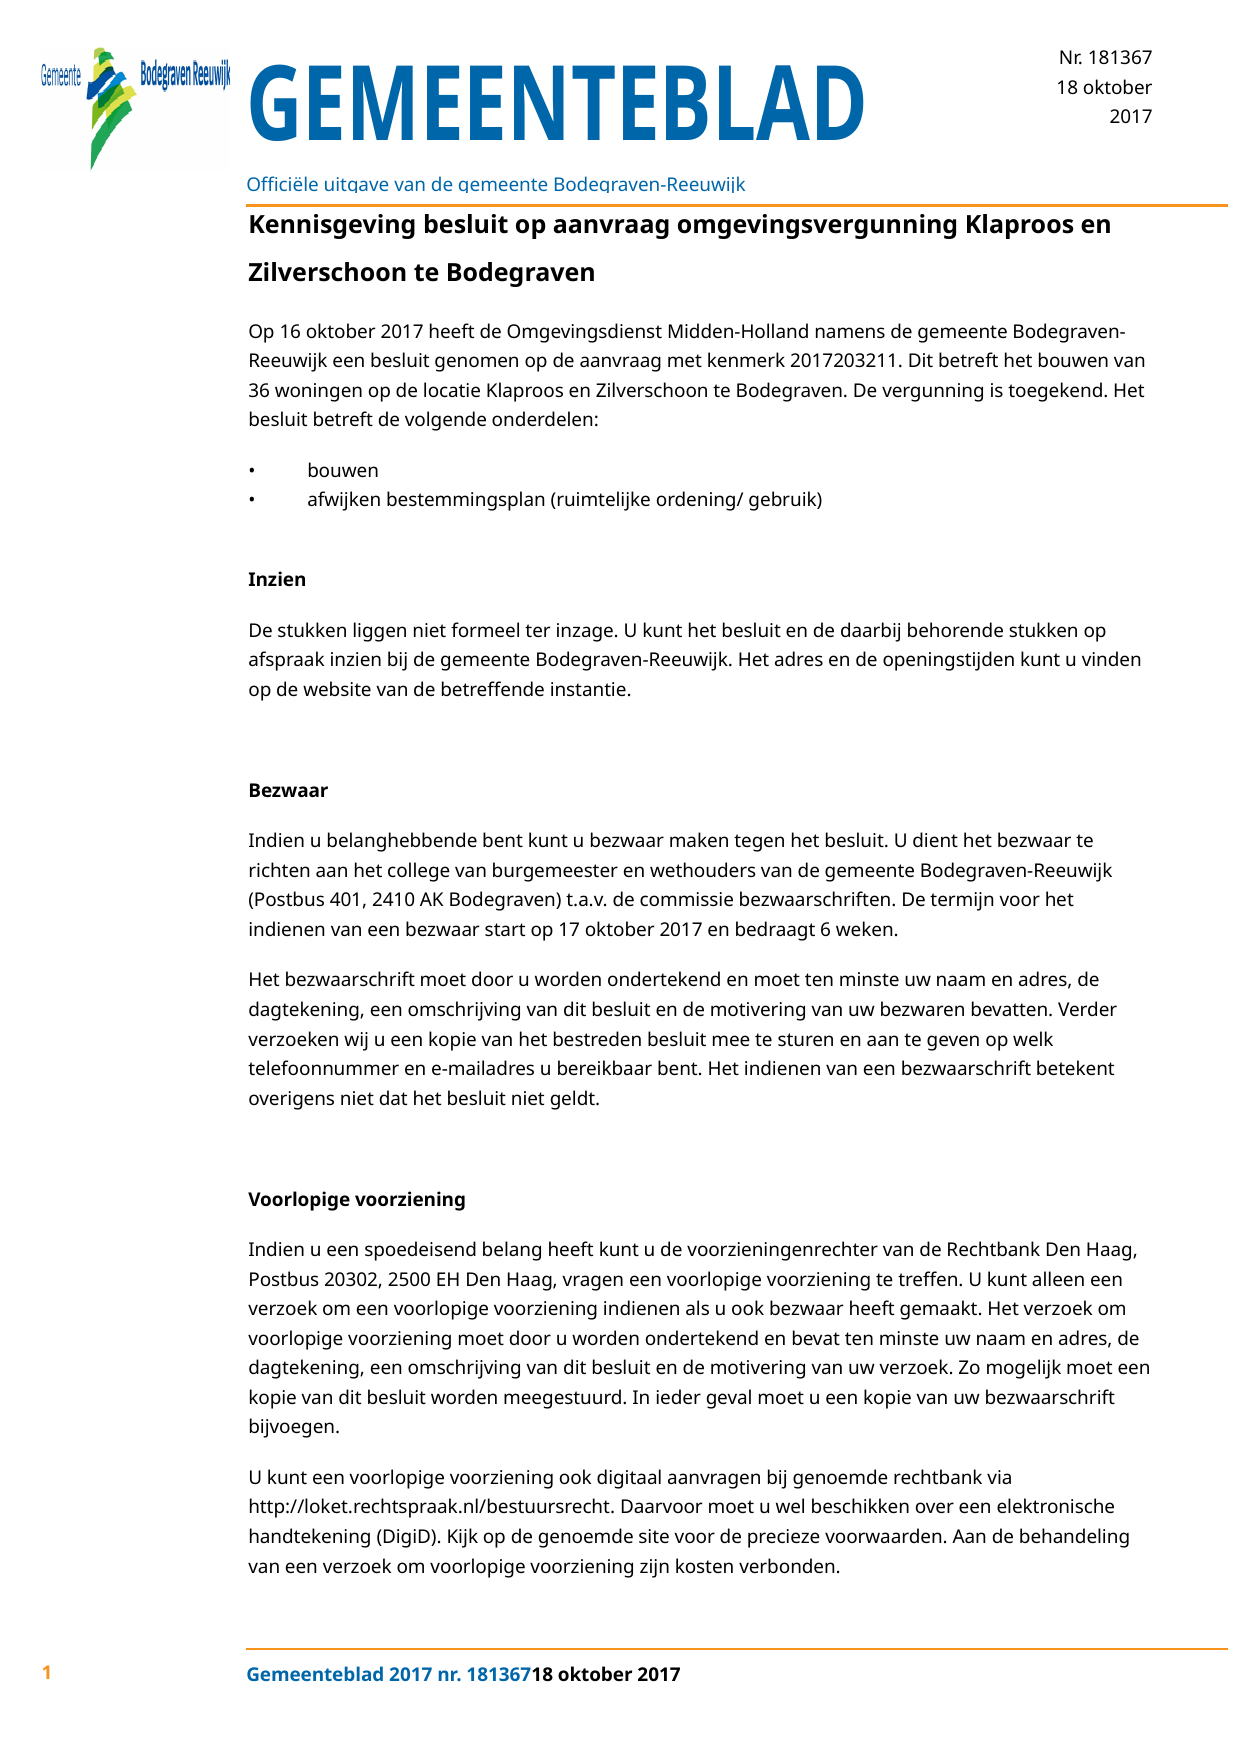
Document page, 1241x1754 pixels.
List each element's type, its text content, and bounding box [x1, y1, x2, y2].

text Voorlopige voorziening [248, 1186, 1152, 1212]
text Indien u een spoedeisend belang heeft kunt u de voorzieningenrechter van de Rechtbank Den Haag, Postbus 20302, 2500 EH Den Haag, vragen een voorlopige voorziening te treffen. U kunt alleen een verzoek om een voorlopige voorziening indienen als u ook bezwaar heeft gemaakt. Het verzoek om voorlopige voorziening moet door u worden ondertekend en bevat ten minste uw naam en adres, de dagtekening, een omschrijving van dit besluit en de motivering van uw verzoek. Zo mogelijk moet een kopie van dit besluit worden meegestuurd. In ieder geval moet u een kopie van uw bezwaarschrift bijvoegen. [248, 1236, 1152, 1439]
picture [41, 47, 231, 172]
text U kunt een voorlopige voorziening ook digitaal aanvragen bij genoemde rechtbank via http://loket.rechtspraak.nl/bestuursrecht. Daarvoor moet u wel beschikken over een elektronische handtekening (DigiD). Kijk op de genoemde site voor de precieze voorwaarden. Aan de behandeling van een verzoek om voorlopige voorziening zijn kosten verbonden. [248, 1464, 1152, 1579]
text Op 16 oktober 2017 heeft de Omgevingsdienst Midden-Holland namens de gemeente Bodegraven-Reeuwijk een besluit genomen op de aanvraag met kenmerk 2017203211. Dit betreft het bouwen van 36 woningen op de locatie Klaproos en Zilverschoon te Bodegraven. De vergunning is toegekend. Het besluit betreft de volgende onderdelen: [248, 318, 1152, 432]
text De stukken liggen niet formeel ter inzage. U kunt het besluit en de daarbij behorende stukken op afspraak inzien bij de gemeente Bodegraven-Reeuwijk. Het adres en de openingstijden kunt u vinden op de website van de betreffende instantie. [248, 617, 1152, 702]
list afwijken bestemmingsplan (ruimtelijke ordening/ gebruik) [248, 487, 1152, 512]
text Kennisgeving besluit op aanvraag omgevingsvergunning Klaproos en Zilverschoon te Bodegraven [248, 207, 1152, 288]
text Indien u belanghebbende bent kunt u bezwaar maken tegen het besluit. U dient het bezwaar te richten aan het college van burgemeester en wethouders van de gemeente Bodegraven-Reeuwijk (Postbus 401, 2410 AK Bodegraven) t.a.v. de commissie bezwaarschriften. De termijn voor het indienen van een bezwaar start op 17 oktober 2017 en bedraagt 6 weken. [248, 827, 1152, 942]
text Bezwaar [248, 777, 1152, 803]
list bouwen [248, 457, 1152, 483]
text Inzien [248, 567, 1152, 592]
text Het bezwaarschrift moet door u worden ondertekend en moet ten minste uw naam en adres, de dagtekening, een omschrijving van dit besluit en de motivering van uw bezwaren bevatten. Verder verzoeken wij u een kopie van het bestreden besluit mee te sturen en aan te geven op welk telefoonnummer en e-mailadres u bereikbaar bent. Het indienen van een bezwaarschrift betekent overigens niet dat het besluit niet geldt. [248, 967, 1152, 1111]
